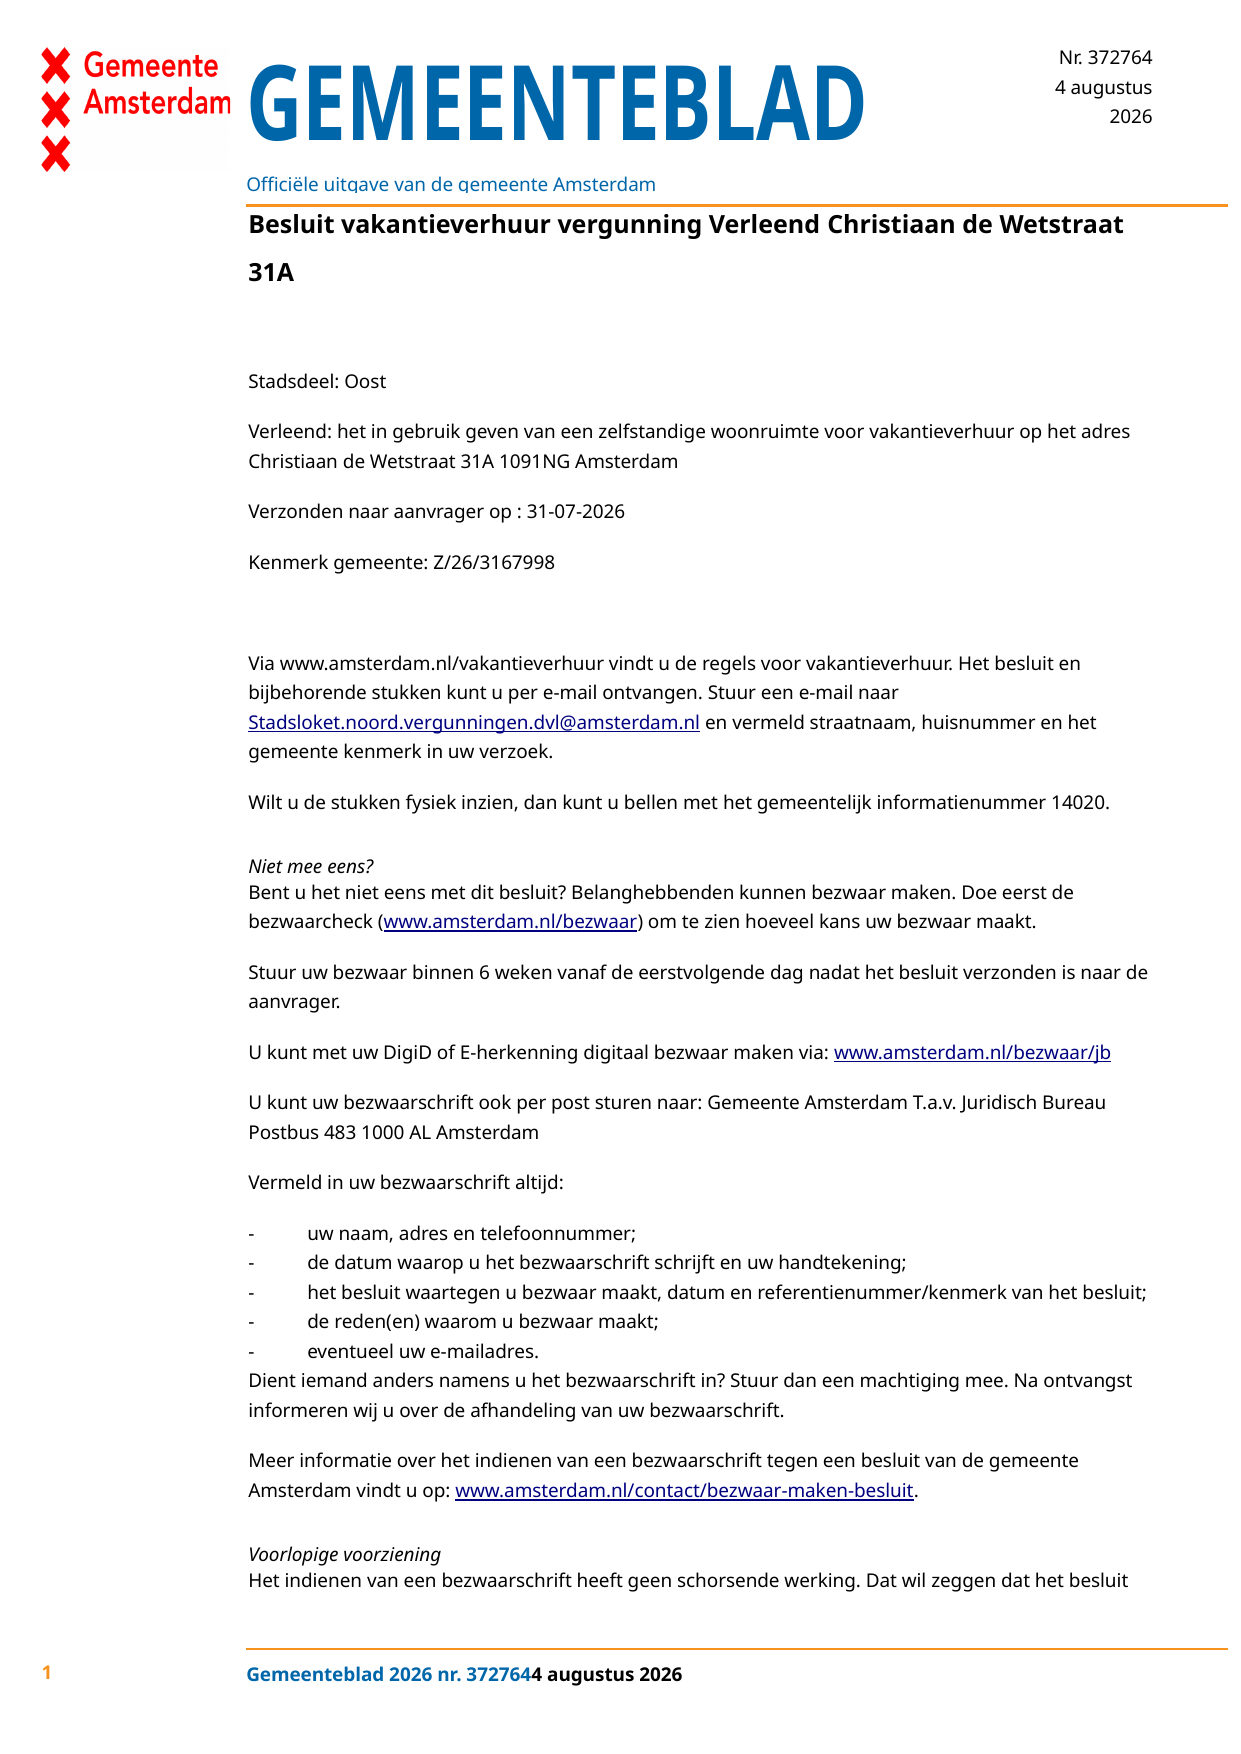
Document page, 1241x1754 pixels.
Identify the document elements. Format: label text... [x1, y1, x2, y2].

text Via www.amsterdam.nl/vakantieverhuur vindt u de regels voor vakantieverhuur. Het besluit en bijbehorende stukken kunt u per e-mail ontvangen. Stuur een e-mail naar Stadsloket.noord.vergunningen.dvl@amsterdam.nl en vermeld straatnaam, huisnummer en het gemeente kenmerk in uw verzoek. [248, 650, 1152, 764]
list eventueel uw e-mailadres. [248, 1338, 1152, 1364]
text Meer informatie over het indienen van een bezwaarschrift tegen een besluit van de gemeente Amsterdam vindt u op: www.amsterdam.nl/contact/bezwaar-maken-besluit. [248, 1448, 1152, 1503]
text Wilt u de stukken fysiek inzien, dan kunt u bellen met het gemeentelijk informatienummer 14020. [248, 789, 1152, 815]
text Het indienen van een bezwaarschrift heeft geen schorsende werking. Dat wil zeggen dat het besluit [248, 1567, 1152, 1593]
text Verzonden naar aanvrager op : 31-07-2026 [248, 499, 1152, 524]
text Bent u het niet eens met dit besluit? Belanghebbenden kunnen bezwaar maken. Doe eerst de bezwaarcheck (www.amsterdam.nl/bezwaar) om te zien hoeveel kans uw bezwaar maakt. [248, 879, 1152, 934]
list uw naam, adres en telefoonnummer; [248, 1220, 1152, 1245]
text Dient iemand anders namens u het bezwaarschrift in? Stuur dan een machtiging mee. Na ontvangst informeren wij u over de afhandeling van uw bezwaarschrift. [248, 1368, 1152, 1423]
text Niet mee eens? [248, 853, 1152, 879]
text Vermeld in uw bezwaarschrift altijd: [248, 1169, 1152, 1195]
text Voorlopige voorziening [248, 1541, 1152, 1567]
list de datum waarop u het bezwaarschrift schrijft en uw handtekening; [248, 1249, 1152, 1275]
text Besluit vakantieverhuur vergunning Verleend Christiaan de Wetstraat 31A [248, 207, 1152, 288]
text Stuur uw bezwaar binnen 6 weken vanaf de eerstvolgende dag nadat het besluit verzonden is naar de aanvrager. [248, 959, 1152, 1014]
list de reden(en) waarom u bezwaar maakt; [248, 1308, 1152, 1334]
picture [41, 47, 231, 172]
list het besluit waartegen u bezwaar maakt, datum en referentienummer/kenmerk van het besluit; [248, 1279, 1152, 1304]
text Kenmerk gemeente: Z/26/3167998 [248, 549, 1152, 575]
text U kunt met uw DigiD of E-herkenning digitaal bezwaar maken via: www.amsterdam.nl/bezwaar/jb [248, 1039, 1152, 1064]
text U kunt uw bezwaarschrift ook per post sturen naar: Gemeente Amsterdam T.a.v. Juridisch Bureau Postbus 483 1000 AL Amsterdam [248, 1089, 1152, 1144]
text Verleend: het in gebruik geven van een zelfstandige woonruimte voor vakantieverhuur op het adres Christiaan de Wetstraat 31A 1091NG Amsterdam [248, 419, 1152, 474]
text Stadsdeel: Oost [248, 368, 1152, 394]
